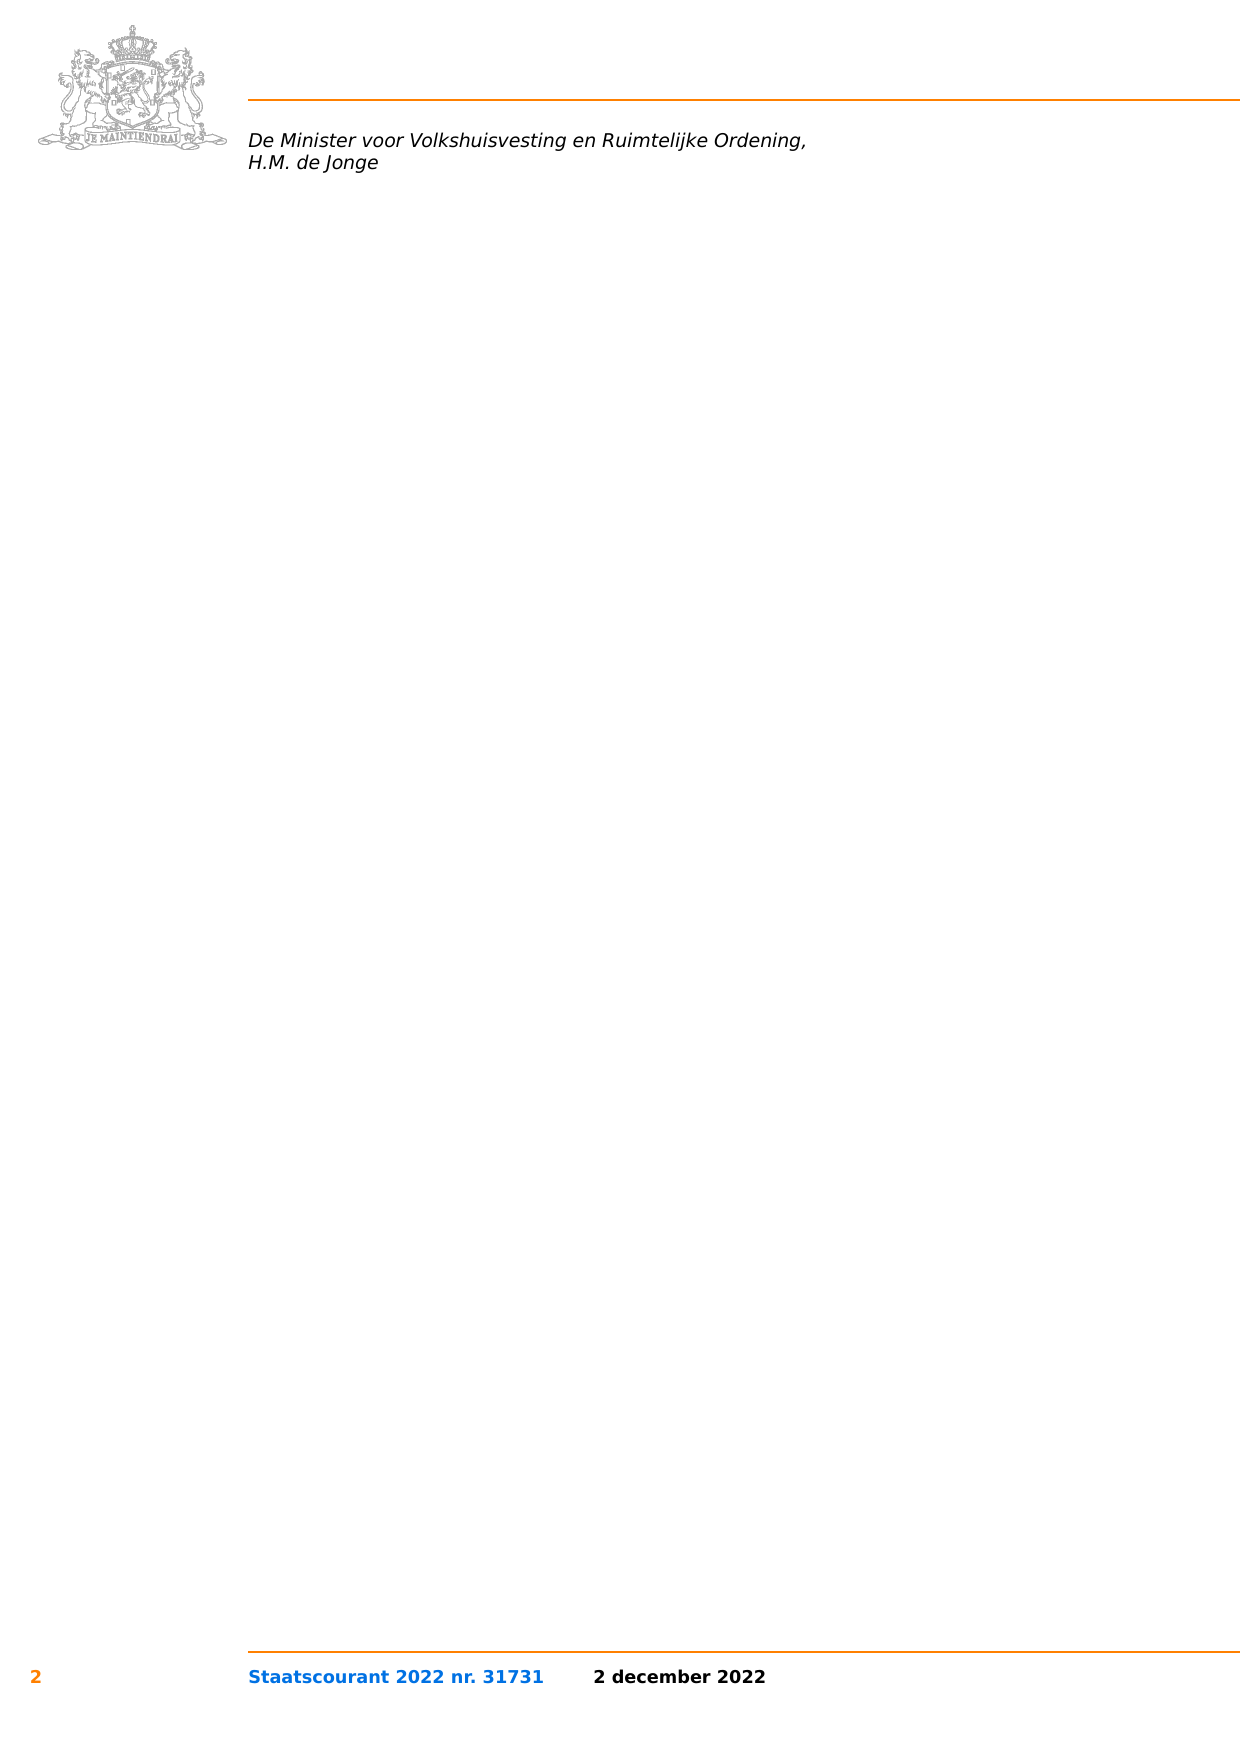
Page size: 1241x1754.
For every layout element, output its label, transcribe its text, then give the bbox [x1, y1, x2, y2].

picture [38, 25, 227, 150]
text De Minister voor Volkshuisvesting en Ruimtelijke Ordening, H.M. de Jonge [248, 130, 1163, 174]
